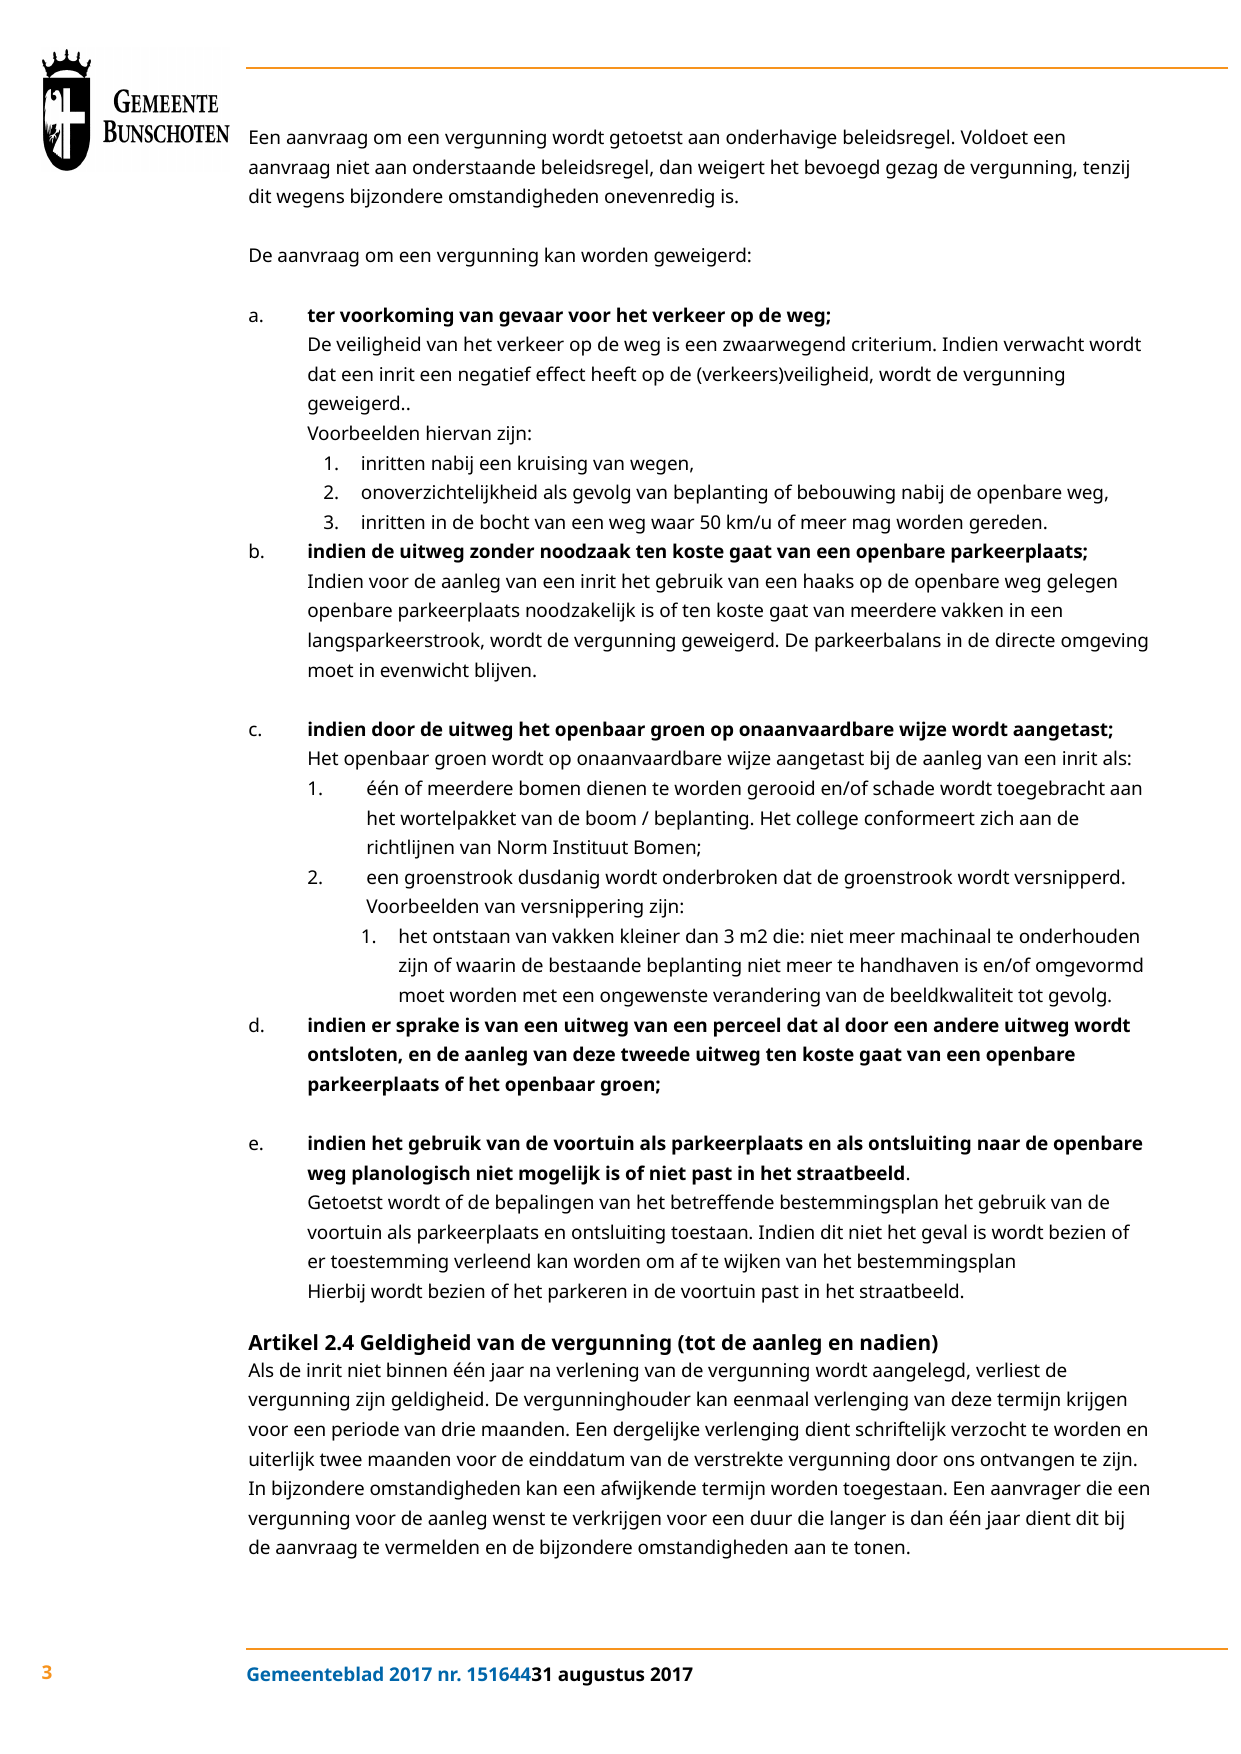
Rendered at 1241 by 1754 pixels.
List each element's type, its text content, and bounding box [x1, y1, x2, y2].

list Indien voor de aanleg van een inrit het gebruik van een haaks op de openbare weg gelegen openbare parkeerplaats noodzakelijk is of ten koste gaat van meerdere vakken in een langsparkeerstrook, wordt de vergunning geweigerd. De parkeerbalans in de directe omgeving moet in evenwicht blijven. [248, 568, 1152, 683]
list indien het gebruik van de voortuin als parkeerplaats en als ontsluiting naar de openbare weg planologisch niet mogelijk is of niet past in het straatbeeld. [248, 1130, 1152, 1186]
list ter voorkoming van gevaar voor het verkeer op de weg; [248, 302, 1152, 328]
text De aanvraag om een vergunning kan worden geweigerd: [248, 243, 1152, 268]
list inritten in de bocht van een weg waar 50 km/u of meer mag worden gereden. [323, 509, 1152, 535]
list indien er sprake is van een uitweg van een perceel dat al door een andere uitweg wordt ontsloten, en de aanleg van deze tweede uitweg ten koste gaat van een openbare parkeerplaats of het openbaar groen; [248, 1012, 1152, 1097]
text Artikel 2.4 Geldigheid van de vergunning (tot de aanleg en nadien) [248, 1328, 1152, 1357]
list Voorbeelden van versnippering zijn: [307, 893, 1152, 919]
list onoverzichtelijkheid als gevolg van beplanting of bebouwing nabij de openbare weg, [323, 479, 1152, 505]
list inritten nabij een kruising van wegen, [323, 450, 1152, 476]
list Het openbaar groen wordt op onaanvaardbare wijze aangetast bij de aanleg van een inrit als: [248, 746, 1152, 771]
list De veiligheid van het verkeer op de weg is een zwaarwegend criterium. Indien verwacht wordt dat een inrit een negatief effect heeft op de (verkeers)veiligheid, wordt de vergunning geweigerd.. [248, 331, 1152, 416]
list Hierbij wordt bezien of het parkeren in de voortuin past in het straatbeeld. [248, 1278, 1152, 1304]
list indien door de uitweg het openbaar groen op onaanvaardbare wijze wordt aangetast; [248, 716, 1152, 742]
text Als de inrit niet binnen één jaar na verlening van de vergunning wordt aangelegd, verliest de vergunning zijn geldigheid. De vergunninghouder kan eenmaal verlenging van deze termijn krijgen voor een periode van drie maanden. Een dergelijke verlenging dient schriftelijk verzocht te worden en uiterlijk twee maanden voor de einddatum van de verstrekte vergunning door ons ontvangen te zijn. In bijzondere omstandigheden kan een afwijkende termijn worden toegestaan. Een aanvrager die een vergunning voor de aanleg wenst te verkrijgen voor een duur die langer is dan één jaar dient dit bij de aanvraag te vermelden en de bijzondere omstandigheden aan te tonen. [248, 1357, 1152, 1560]
list indien de uitweg zonder noodzaak ten koste gaat van een openbare parkeerplaats; [248, 538, 1152, 564]
list een groenstrook dusdanig wordt onderbroken dat de groenstrook wordt versnipperd. [307, 864, 1152, 890]
text Een aanvraag om een vergunning wordt getoetst aan onderhavige beleidsregel. Voldoet een aanvraag niet aan onderstaande beleidsregel, dan weigert het bevoegd gezag de vergunning, tenzij dit wegens bijzondere omstandigheden onevenredig is. [248, 124, 1152, 209]
list Getoetst wordt of de bepalingen van het betreffende bestemmingsplan het gebruik van de voortuin als parkeerplaats en ontsluiting toestaan. Indien dit niet het geval is wordt bezien of er toestemming verleend kan worden om af te wijken van het bestemmingsplan [248, 1189, 1152, 1274]
list Voorbeelden hiervan zijn: [248, 420, 1152, 446]
list één of meerdere bomen dienen te worden gerooid en/of schade wordt toegebracht aan het wortelpakket van de boom / beplanting. Het college conformeert zich aan de richtlijnen van Norm Instituut Bomen; [307, 775, 1152, 860]
picture [41, 47, 231, 172]
list het ontstaan van vakken kleiner dan 3 m2 die: niet meer machinaal te onderhouden zijn of waarin de bestaande beplanting niet meer te handhaven is en/of omgevormd moet worden met een ongewenste verandering van de beeldkwaliteit tot gevolg. [361, 923, 1152, 1008]
